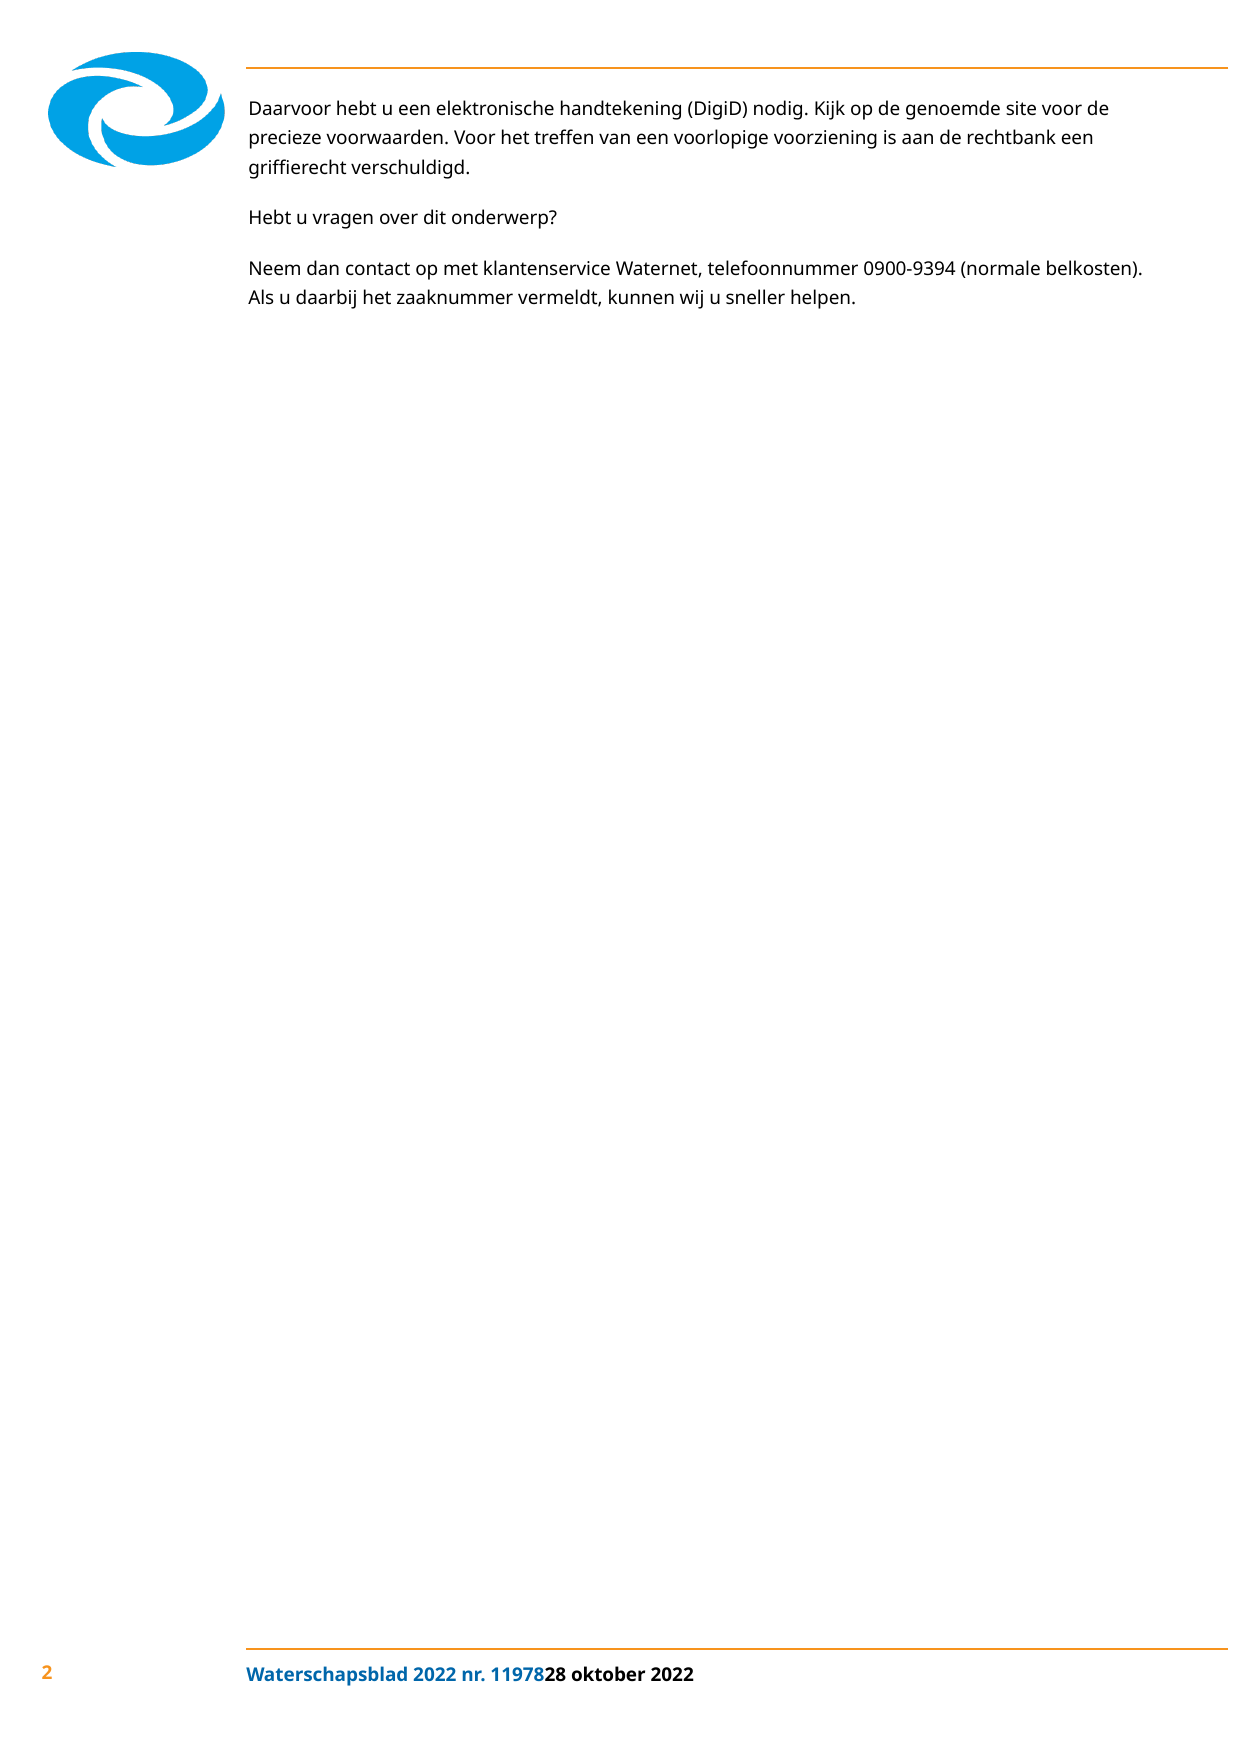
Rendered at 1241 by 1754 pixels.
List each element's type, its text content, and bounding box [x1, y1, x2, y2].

text Daarvoor hebt u een elektronische handtekening (DigiD) nodig. Kijk op de genoemde site voor de precieze voorwaarden. Voor het treffen van een voorlopige voorziening is aan de rechtbank een griffierecht verschuldigd. [248, 95, 1152, 180]
picture [41, 47, 231, 172]
text Hebt u vragen over dit onderwerp? [248, 204, 1152, 230]
text Neem dan contact op met klantenservice Waternet, telefoonnummer 0900-9394 (normale belkosten). Als u daarbij het zaaknummer vermeldt, kunnen wij u sneller helpen. [248, 255, 1152, 310]
